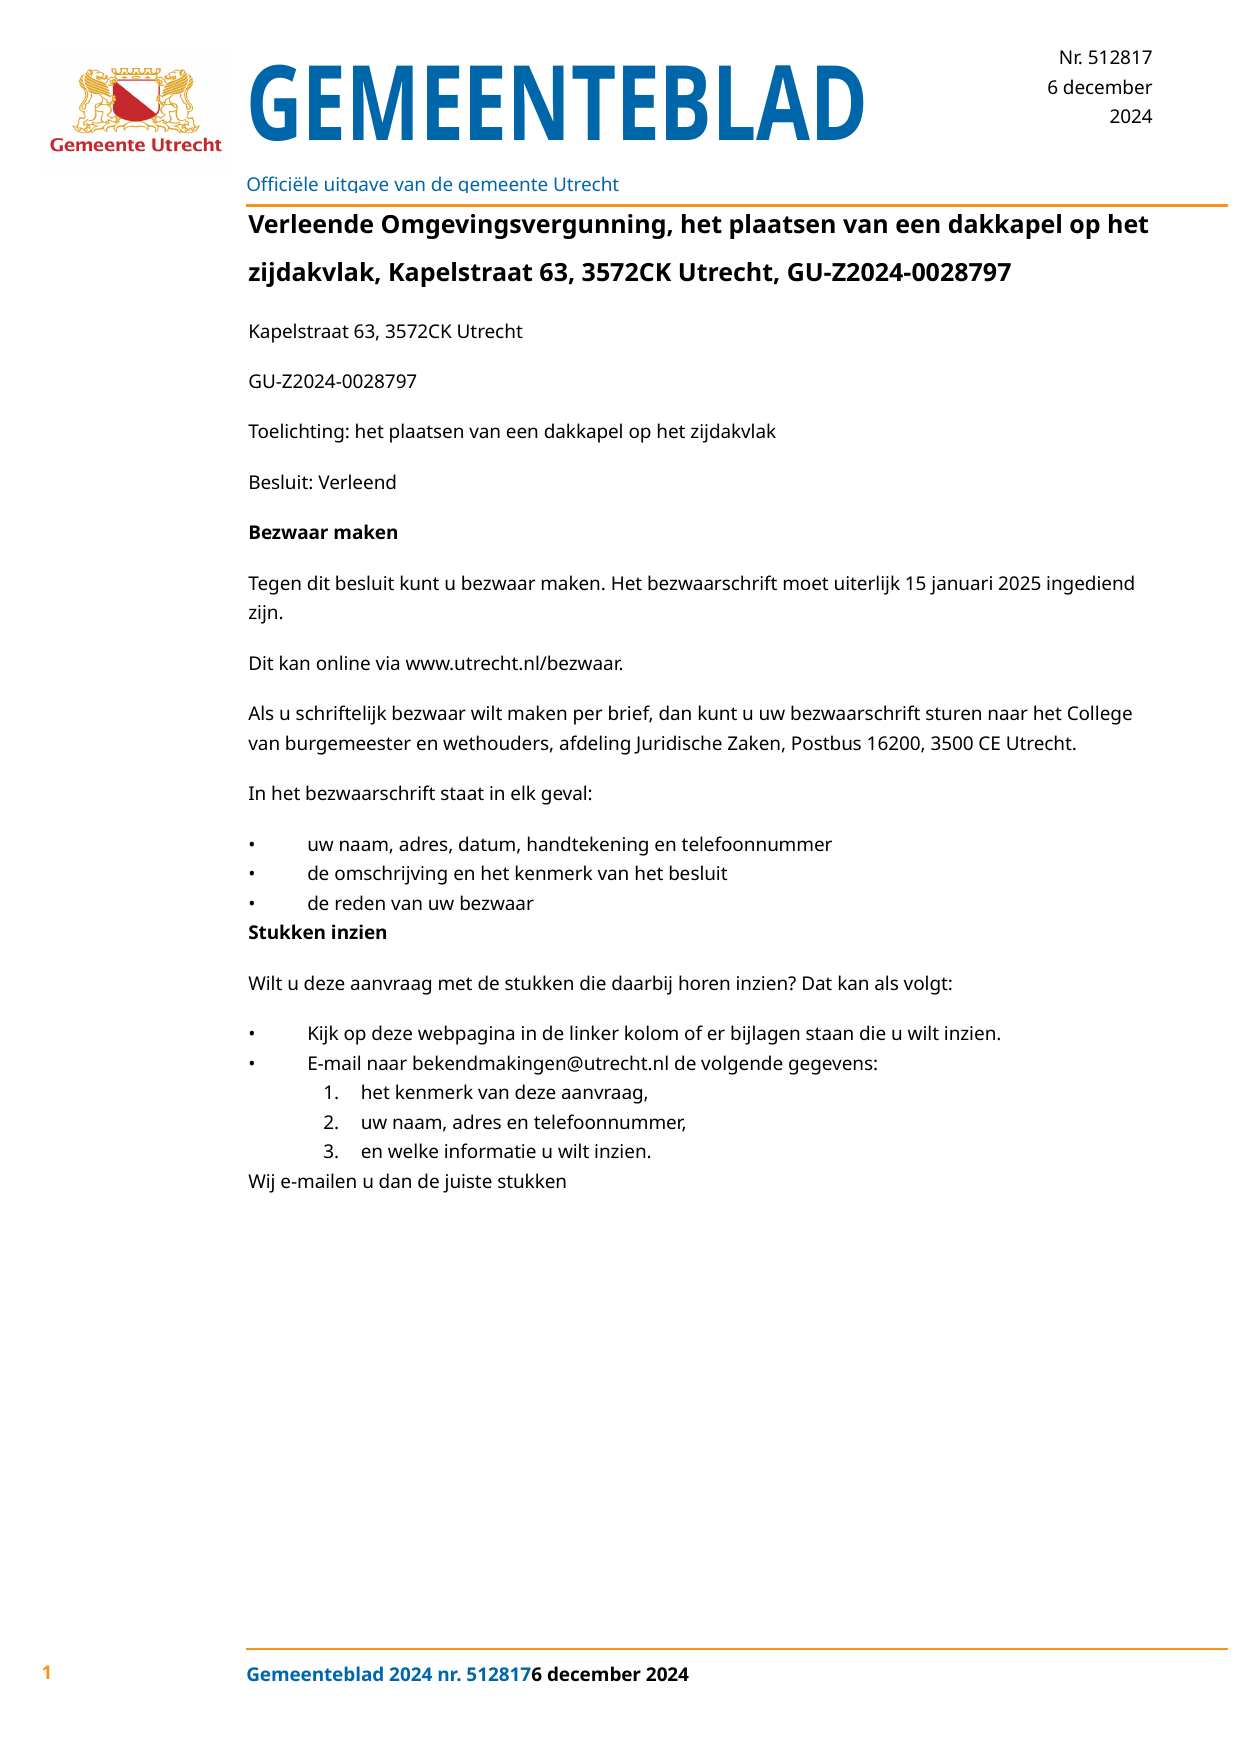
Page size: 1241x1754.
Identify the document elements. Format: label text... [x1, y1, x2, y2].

text Als u schriftelijk bezwaar wilt maken per brief, dan kunt u uw bezwaarschrift sturen naar het College van burgemeester en wethouders, afdeling Juridische Zaken, Postbus 16200, 3500 CE Utrecht. [248, 700, 1152, 756]
text Wij e-mailen u dan de juiste stukken [248, 1168, 1152, 1194]
list het kenmerk van deze aanvraag, [323, 1079, 1152, 1105]
list en welke informatie u wilt inzien. [323, 1139, 1152, 1164]
text Besluit: Verleend [248, 469, 1152, 495]
list uw naam, adres en telefoonnummer, [323, 1109, 1152, 1135]
text Wilt u deze aanvraag met de stukken die daarbij horen inzien? Dat kan als volgt: [248, 970, 1152, 996]
text In het bezwaarschrift staat in elk geval: [248, 780, 1152, 806]
text Kapelstraat 63, 3572CK Utrecht [248, 318, 1152, 344]
text Verleende Omgevingsvergunning, het plaatsen van een dakkapel op het zijdakvlak, Kapelstraat 63, 3572CK Utrecht, GU-Z2024-0028797 [248, 207, 1152, 288]
text Stukken inzien [248, 919, 1152, 945]
list de reden van uw bezwaar [248, 890, 1152, 916]
text Tegen dit besluit kunt u bezwaar maken. Het bezwaarschrift moet uiterlijk 15 januari 2025 ingediend zijn. [248, 570, 1152, 625]
text Toelichting: het plaatsen van een dakkapel op het zijdakvlak [248, 419, 1152, 444]
text GU-Z2024-0028797 [248, 368, 1152, 394]
list uw naam, adres, datum, handtekening en telefoonnummer [248, 831, 1152, 857]
text Dit kan online via www.utrecht.nl/bezwaar. [248, 650, 1152, 676]
list de omschrijving en het kenmerk van het besluit [248, 860, 1152, 886]
list Kijk op deze webpagina in de linker kolom of er bijlagen staan die u wilt inzien. [248, 1020, 1152, 1046]
text Bezwaar maken [248, 519, 1152, 545]
list E-mail naar bekendmakingen@utrecht.nl de volgende gegevens: [248, 1050, 1152, 1076]
picture [41, 47, 231, 172]
